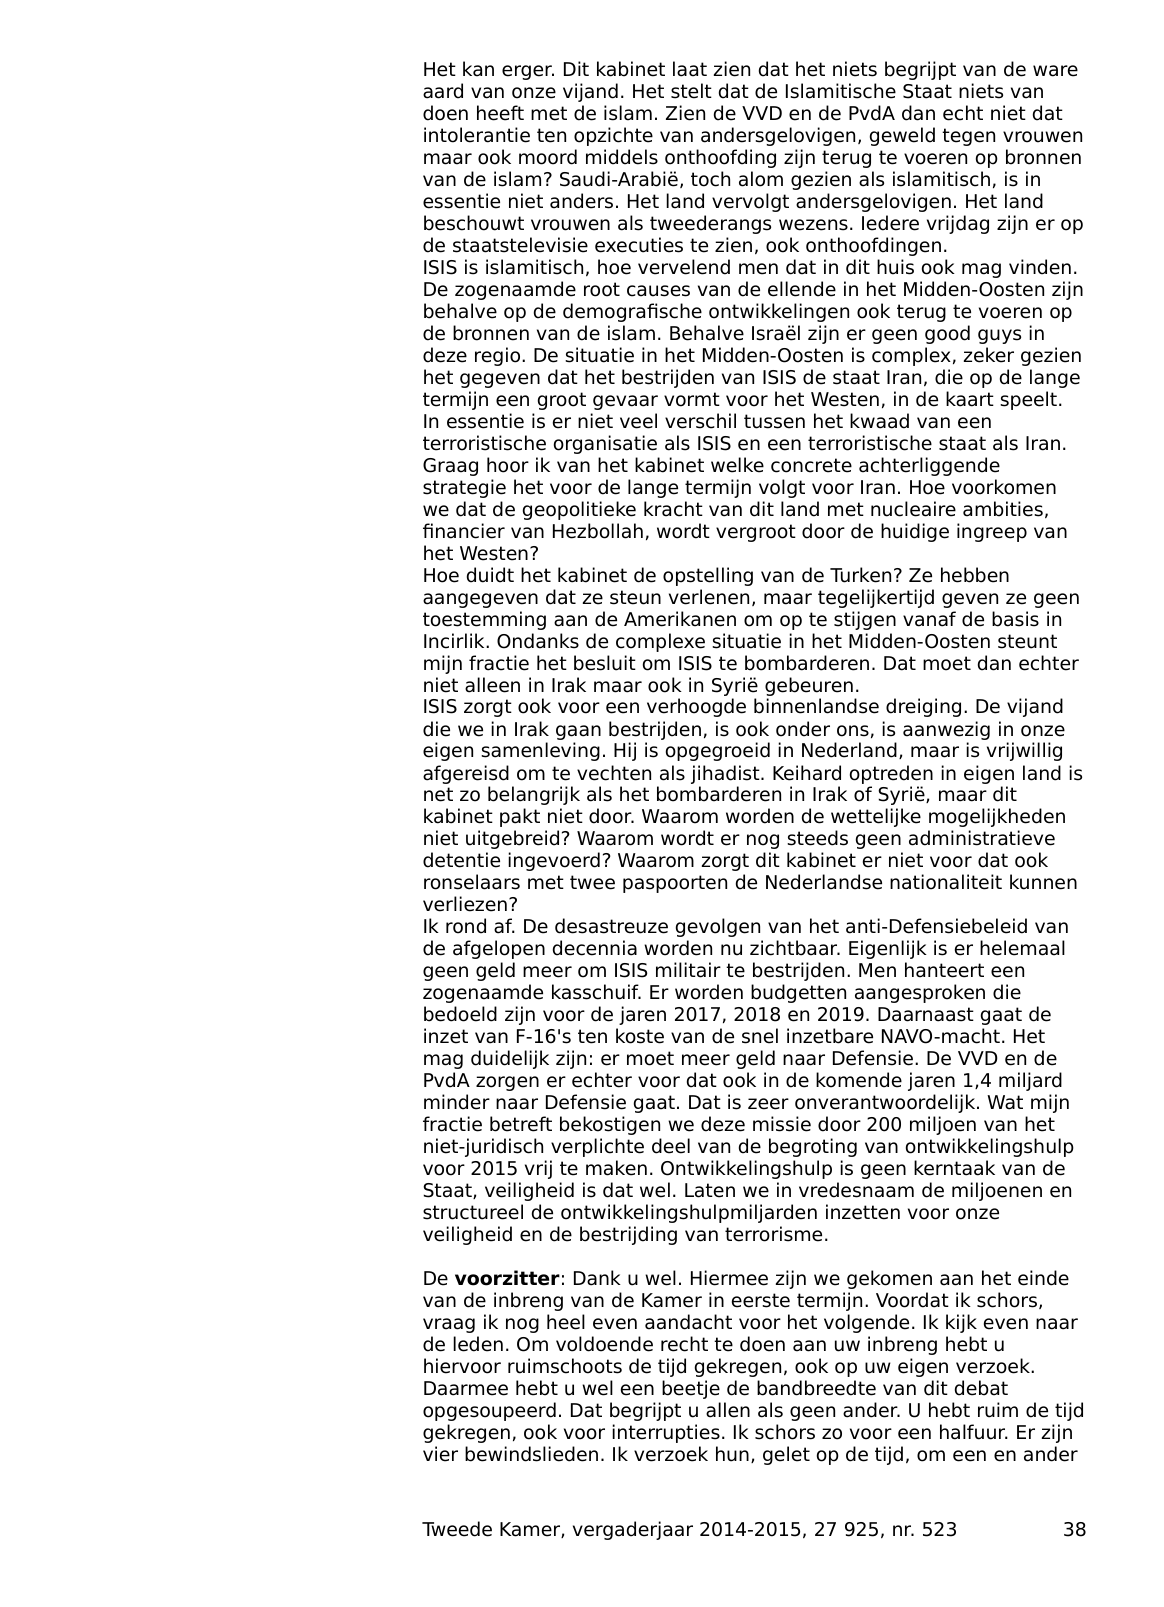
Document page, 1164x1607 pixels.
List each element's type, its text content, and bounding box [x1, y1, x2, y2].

text Hoe duidt het kabinet de opstelling van de Turken? Ze hebben aangegeven dat ze steun verlenen, maar tegelijkertijd geven ze geen toestemming aan de Amerikanen om op te stijgen vanaf de basis in Incirlik. Ondanks de complexe situatie in het Midden-Oosten steunt mijn fractie het besluit om ISIS te bombarderen. Dat moet dan echter niet alleen in Irak maar ook in Syrië gebeuren. [422, 564, 1087, 696]
text ISIS zorgt ook voor een verhoogde binnenlandse dreiging. De vijand die we in Irak gaan bestrijden, is ook onder ons, is aanwezig in onze eigen samenleving. Hij is opgegroeid in Nederland, maar is vrijwillig afgereisd om te vechten als jihadist. Keihard optreden in eigen land is net zo belangrijk als het bombarderen in Irak of Syrië, maar dit kabinet pakt niet door. Waarom worden de wettelijke mogelijkheden niet uitgebreid? Waarom wordt er nog steeds geen administratieve detentie ingevoerd? Waarom zorgt dit kabinet er niet voor dat ook ronselaars met twee paspoorten de Nederlandse nationaliteit kunnen verliezen? [422, 696, 1087, 916]
text ISIS is islamitisch, hoe vervelend men dat in dit huis ook mag vinden. De zogenaamde root causes van de ellende in het Midden-Oosten zijn behalve op de demografische ontwikkelingen ook terug te voeren op de bronnen van de islam. Behalve Israël zijn er geen good guys in deze regio. De situatie in het Midden-Oosten is complex, zeker gezien het gegeven dat het bestrijden van ISIS de staat Iran, die op de lange termijn een groot gevaar vormt voor het Westen, in de kaart speelt. In essentie is er niet veel verschil tussen het kwaad van een terroristische organisatie als ISIS en een terroristische staat als Iran. Graag hoor ik van het kabinet welke concrete achterliggende strategie het voor de lange termijn volgt voor Iran. Hoe voorkomen we dat de geopolitieke kracht van dit land met nucleaire ambities, financier van Hezbollah, wordt vergroot door de huidige ingreep van het Westen? [422, 257, 1087, 564]
text Ik rond af. De desastreuze gevolgen van het anti-Defensiebeleid van de afgelopen decennia worden nu zichtbaar. Eigenlijk is er helemaal geen geld meer om ISIS militair te bestrijden. Men hanteert een zogenaamde kasschuif. Er worden budgetten aangesproken die bedoeld zijn voor de jaren 2017, 2018 en 2019. Daarnaast gaat de inzet van F-16's ten koste van de snel inzetbare NAVO-macht. Het mag duidelijk zijn: er moet meer geld naar Defensie. De VVD en de PvdA zorgen er echter voor dat ook in de komende jaren 1,4 miljard minder naar Defensie gaat. Dat is zeer onverantwoordelijk. Wat mijn fractie betreft bekostigen we deze missie door 200 miljoen van het niet-juridisch verplichte deel van de begroting van ontwikkelingshulp voor 2015 vrij te maken. Ontwikkelingshulp is geen kerntaak van de Staat, veiligheid is dat wel. Laten we in vredesnaam de miljoenen en structureel de ontwikkelingshulpmiljarden inzetten voor onze veiligheid en de bestrijding van terrorisme. [422, 916, 1087, 1246]
text Het kan erger. Dit kabinet laat zien dat het niets begrijpt van de ware aard van onze vijand. Het stelt dat de Islamitische Staat niets van doen heeft met de islam. Zien de VVD en de PvdA dan echt niet dat intolerantie ten opzichte van andersgelovigen, geweld tegen vrouwen maar ook moord middels onthoofding zijn terug te voeren op bronnen van de islam? Saudi-Arabië, toch alom gezien als islamitisch, is in essentie niet anders. Het land vervolgt andersgelovigen. Het land beschouwt vrouwen als tweederangs wezens. Iedere vrijdag zijn er op de staatstelevisie executies te zien, ook onthoofdingen. [422, 59, 1087, 257]
text De voorzitter: Dank u wel. Hiermee zijn we gekomen aan het einde van de inbreng van de Kamer in eerste termijn. Voordat ik schors, vraag ik nog heel even aandacht voor het volgende. Ik kijk even naar de leden. Om voldoende recht te doen aan uw inbreng hebt u hiervoor ruimschoots de tijd gekregen, ook op uw eigen verzoek. Daarmee hebt u wel een beetje de bandbreedte van dit debat opgesoupeerd. Dat begrijpt u allen als geen ander. U hebt ruim de tijd gekregen, ook voor interrupties. Ik schors zo voor een halfuur. Er zijn vier bewindslieden. Ik verzoek hun, gelet op de tijd, om een en ander [422, 1268, 1087, 1466]
